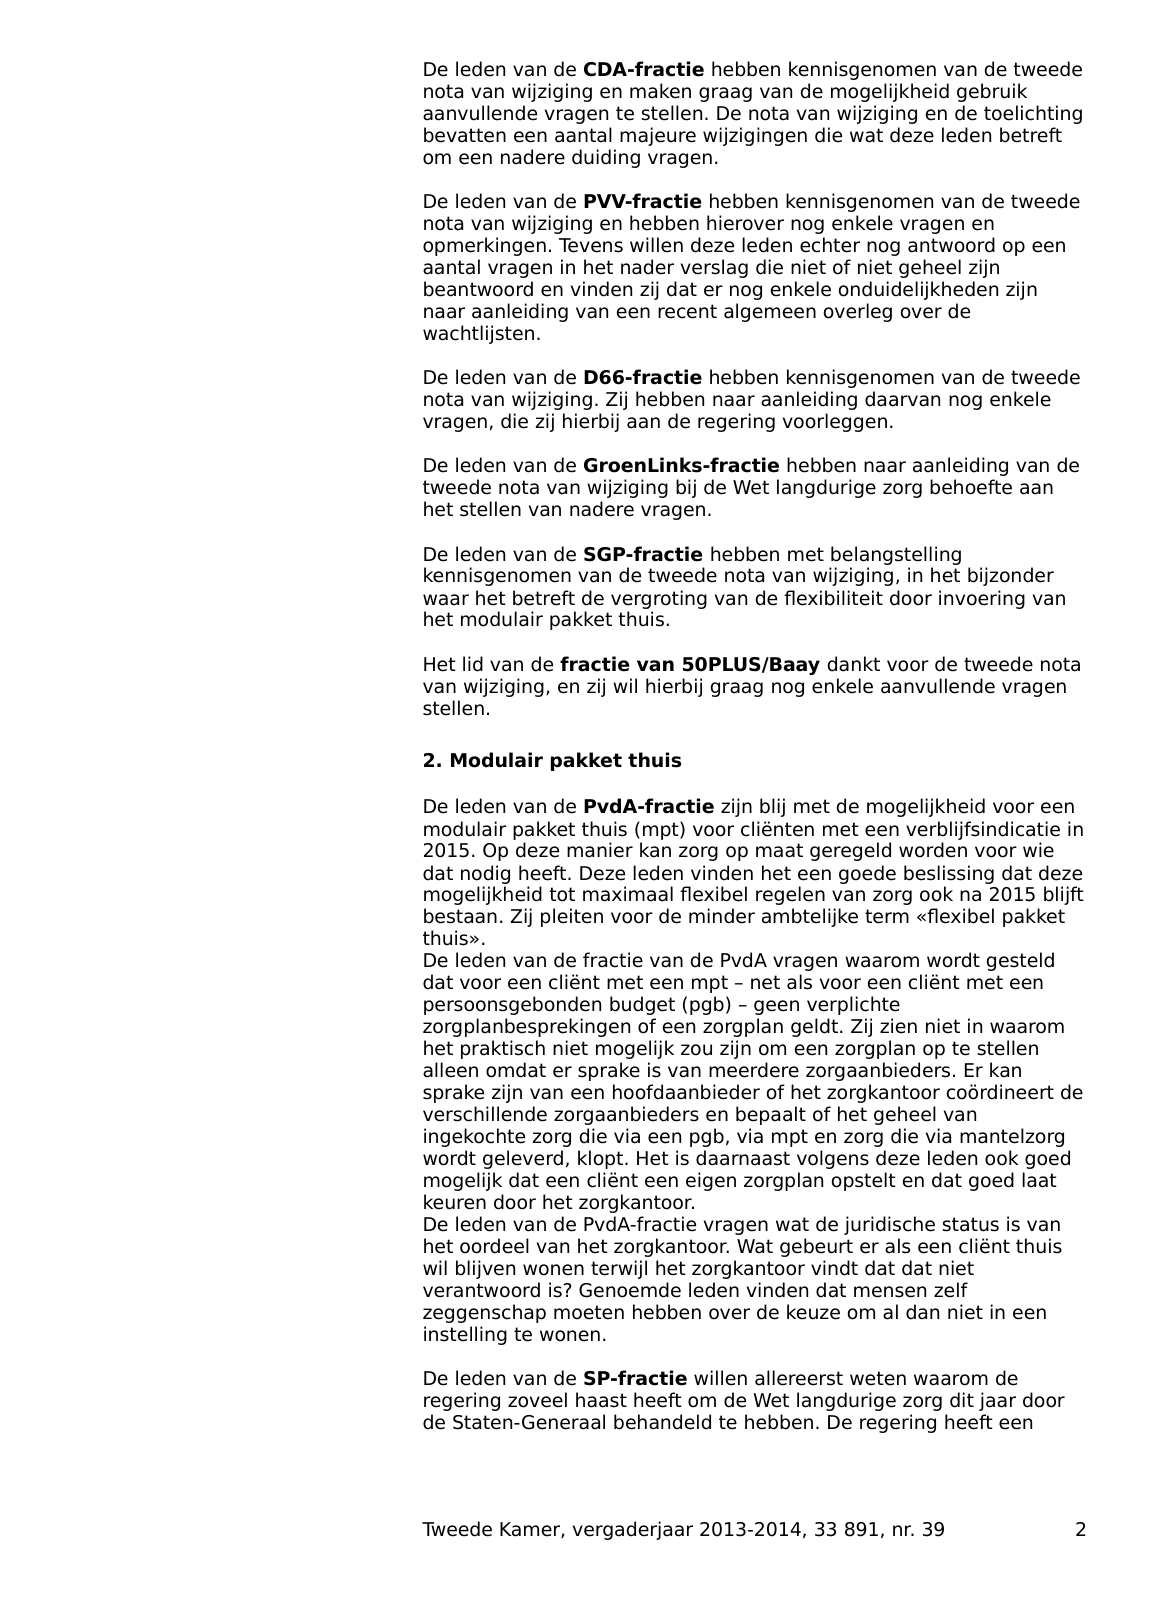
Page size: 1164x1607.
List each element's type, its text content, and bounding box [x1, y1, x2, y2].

text De leden van de PVV-fractie hebben kennisgenomen van de tweede nota van wijziging en hebben hierover nog enkele vragen en opmerkingen. Tevens willen deze leden echter nog antwoord op een aantal vragen in het nader verslag die niet of niet geheel zijn beantwoord en vinden zij dat er nog enkele onduidelijkheden zijn naar aanleiding van een recent algemeen overleg over de wachtlijsten. [422, 191, 1087, 345]
text De leden van de SGP-fractie hebben met belangstelling kennisgenomen van de tweede nota van wijziging, in het bijzonder waar het betreft de vergroting van de flexibiliteit door invoering van het modulair pakket thuis. [422, 543, 1087, 631]
text De leden van de PvdA-fractie vragen wat de juridische status is van het oordeel van het zorgkantoor. Wat gebeurt er als een cliënt thuis wil blijven wonen terwijl het zorgkantoor vindt dat dat niet verantwoord is? Genoemde leden vinden dat mensen zelf zeggenschap moeten hebben over de keuze om al dan niet in een instelling te wonen. [422, 1214, 1087, 1346]
text De leden van de CDA-fractie hebben kennisgenomen van de tweede nota van wijziging en maken graag van de mogelijkheid gebruik aanvullende vragen te stellen. De nota van wijziging en de toelichting bevatten een aantal majeure wijzigingen die wat deze leden betreft om een nadere duiding vragen. [422, 59, 1087, 169]
text De leden van de fractie van de PvdA vragen waarom wordt gesteld dat voor een cliënt met een mpt – net als voor een cliënt met een persoonsgebonden budget (pgb) – geen verplichte zorgplanbesprekingen of een zorgplan geldt. Zij zien niet in waarom het praktisch niet mogelijk zou zijn om een zorgplan op te stellen alleen omdat er sprake is van meerdere zorgaanbieders. Er kan sprake zijn van een hoofdaanbieder of het zorgkantoor coördineert de verschillende zorgaanbieders en bepaalt of het geheel van ingekochte zorg die via een pgb, via mpt en zorg die via mantelzorg wordt geleverd, klopt. Het is daarnaast volgens deze leden ook goed mogelijk dat een cliënt een eigen zorgplan opstelt en dat goed laat keuren door het zorgkantoor. [422, 950, 1087, 1214]
text Het lid van de fractie van 50PLUS/Baay dankt voor de tweede nota van wijziging, en zij wil hierbij graag nog enkele aanvullende vragen stellen. [422, 653, 1087, 719]
subtitle 2. Modulair pakket thuis [422, 749, 1087, 771]
text De leden van de PvdA-fractie zijn blij met de mogelijkheid voor een modulair pakket thuis (mpt) voor cliënten met een verblijfsindicatie in 2015. Op deze manier kan zorg op maat geregeld worden voor wie dat nodig heeft. Deze leden vinden het een goede beslissing dat deze mogelijkheid tot maximaal flexibel regelen van zorg ook na 2015 blijft bestaan. Zij pleiten voor de minder ambtelijke term «flexibel pakket thuis». [422, 796, 1087, 950]
text De leden van de D66-fractie hebben kennisgenomen van de tweede nota van wijziging. Zij hebben naar aanleiding daarvan nog enkele vragen, die zij hierbij aan de regering voorleggen. [422, 367, 1087, 433]
text De leden van de SP-fractie willen allereerst weten waarom de regering zoveel haast heeft om de Wet langdurige zorg dit jaar door de Staten-Generaal behandeld te hebben. De regering heeft een [422, 1368, 1087, 1434]
text De leden van de GroenLinks-fractie hebben naar aanleiding van de tweede nota van wijziging bij de Wet langdurige zorg behoefte aan het stellen van nadere vragen. [422, 455, 1087, 521]
